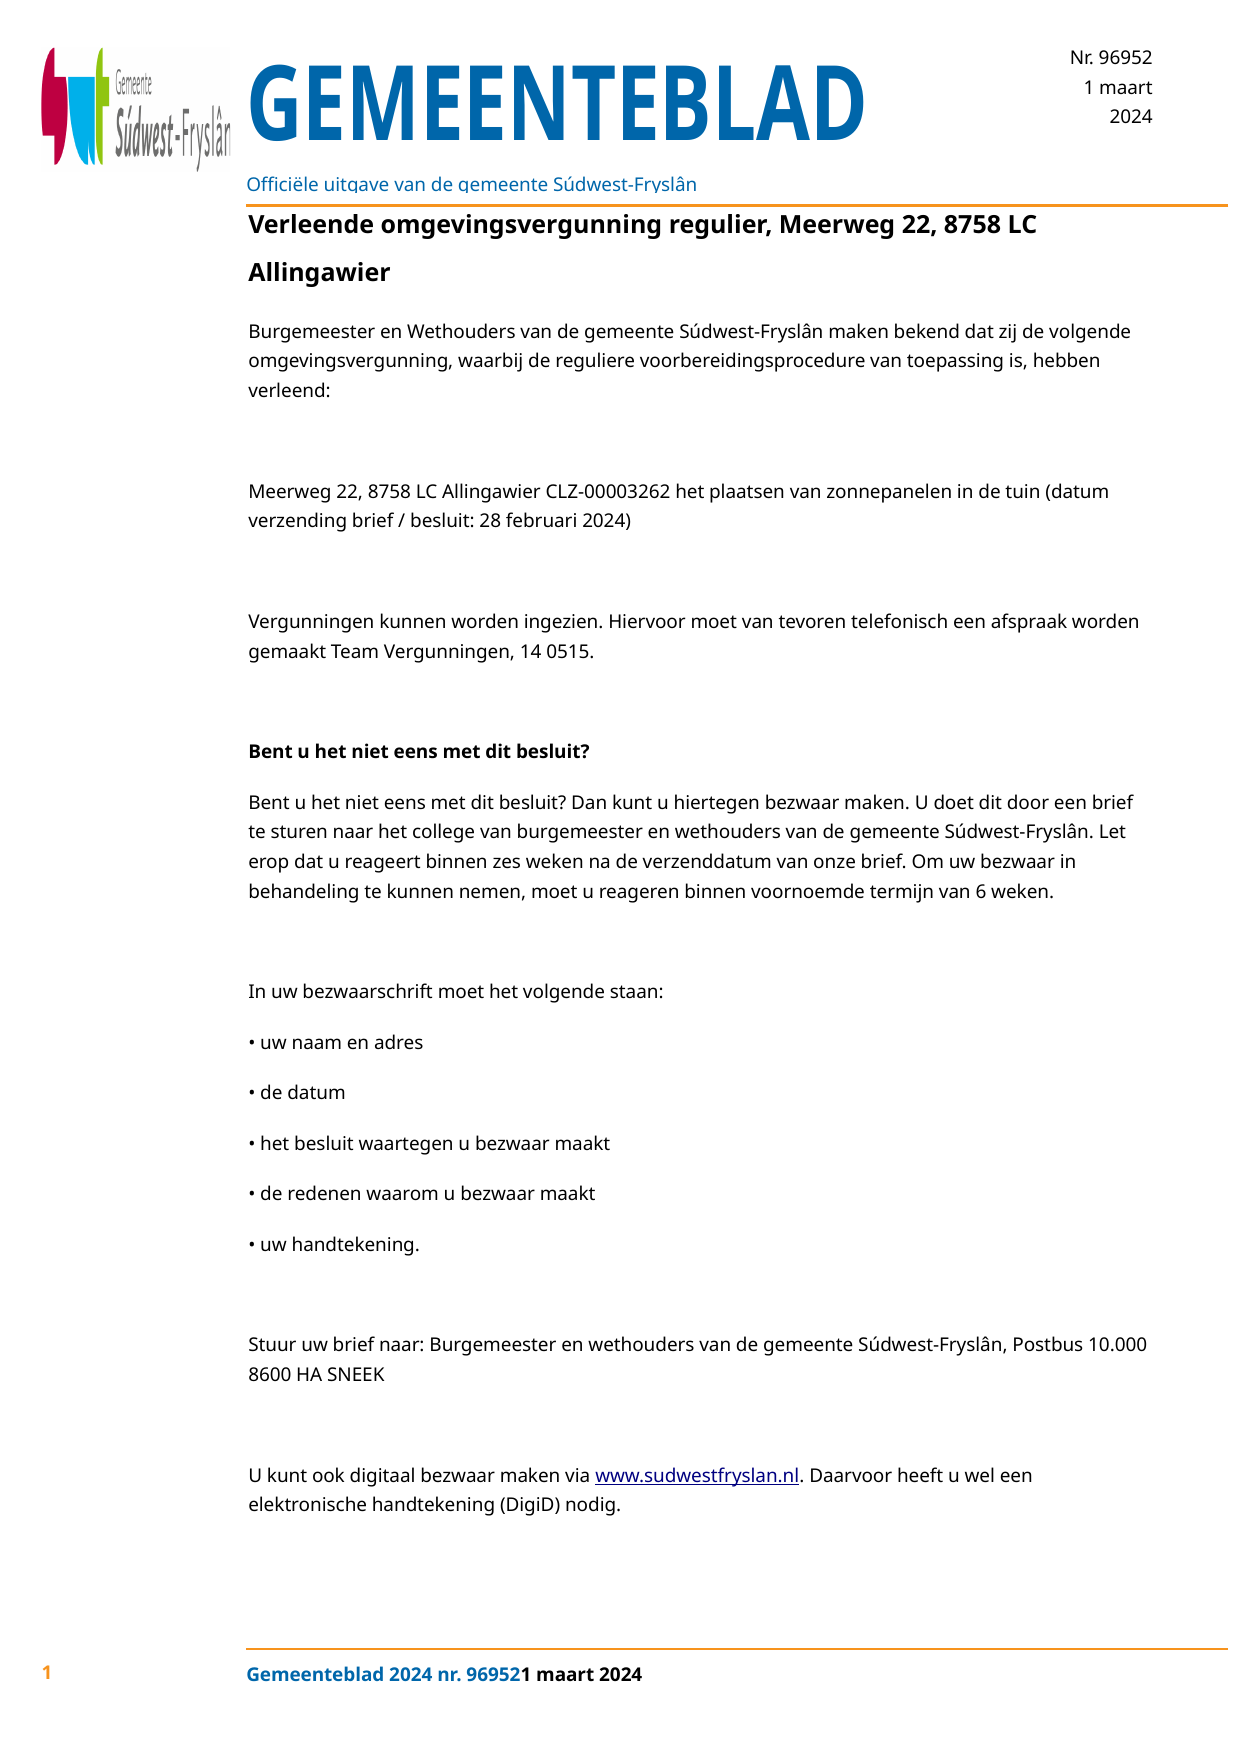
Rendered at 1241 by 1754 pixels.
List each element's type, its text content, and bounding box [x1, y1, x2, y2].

text Burgemeester en Wethouders van de gemeente Súdwest-Fryslân maken bekend dat zij de volgende omgevingsvergunning, waarbij de reguliere voorbereidingsprocedure van toepassing is, hebben verleend: [248, 318, 1152, 403]
text • uw handtekening. [248, 1231, 1152, 1257]
picture [41, 47, 231, 172]
text In uw bezwaarschrift moet het volgende staan: [248, 979, 1152, 1004]
text Meerweg 22, 8758 LC Allingawier CLZ-00003262 het plaatsen van zonnepanelen in de tuin (datum verzending brief / besluit: 28 februari 2024) [248, 478, 1152, 533]
text U kunt ook digitaal bezwaar maken via www.sudwestfryslan.nl. Daarvoor heeft u wel een elektronische handtekening (DigiD) nodig. [248, 1462, 1152, 1517]
text • de datum [248, 1079, 1152, 1105]
text • uw naam en adres [248, 1029, 1152, 1055]
text Verleende omgevingsvergunning regulier, Meerweg 22, 8758 LC Allingawier [248, 207, 1152, 288]
text Stuur uw brief naar: Burgemeester en wethouders van de gemeente Súdwest-Fryslân, Postbus 10.000 8600 HA SNEEK [248, 1332, 1152, 1387]
text • de redenen waarom u bezwaar maakt [248, 1180, 1152, 1206]
text Bent u het niet eens met dit besluit? [248, 739, 1152, 764]
text Bent u het niet eens met dit besluit? Dan kunt u hiertegen bezwaar maken. U doet dit door een brief te sturen naar het college van burgemeester en wethouders van de gemeente Súdwest-Fryslân. Let erop dat u reageert binnen zes weken na de verzenddatum van onze brief. Om uw bezwaar in behandeling te kunnen nemen, moet u reageren binnen voornoemde termijn van 6 weken. [248, 789, 1152, 904]
text Vergunningen kunnen worden ingezien. Hiervoor moet van tevoren telefonisch een afspraak worden gemaakt Team Vergunningen, 14 0515. [248, 608, 1152, 664]
text • het besluit waartegen u bezwaar maakt [248, 1130, 1152, 1156]
